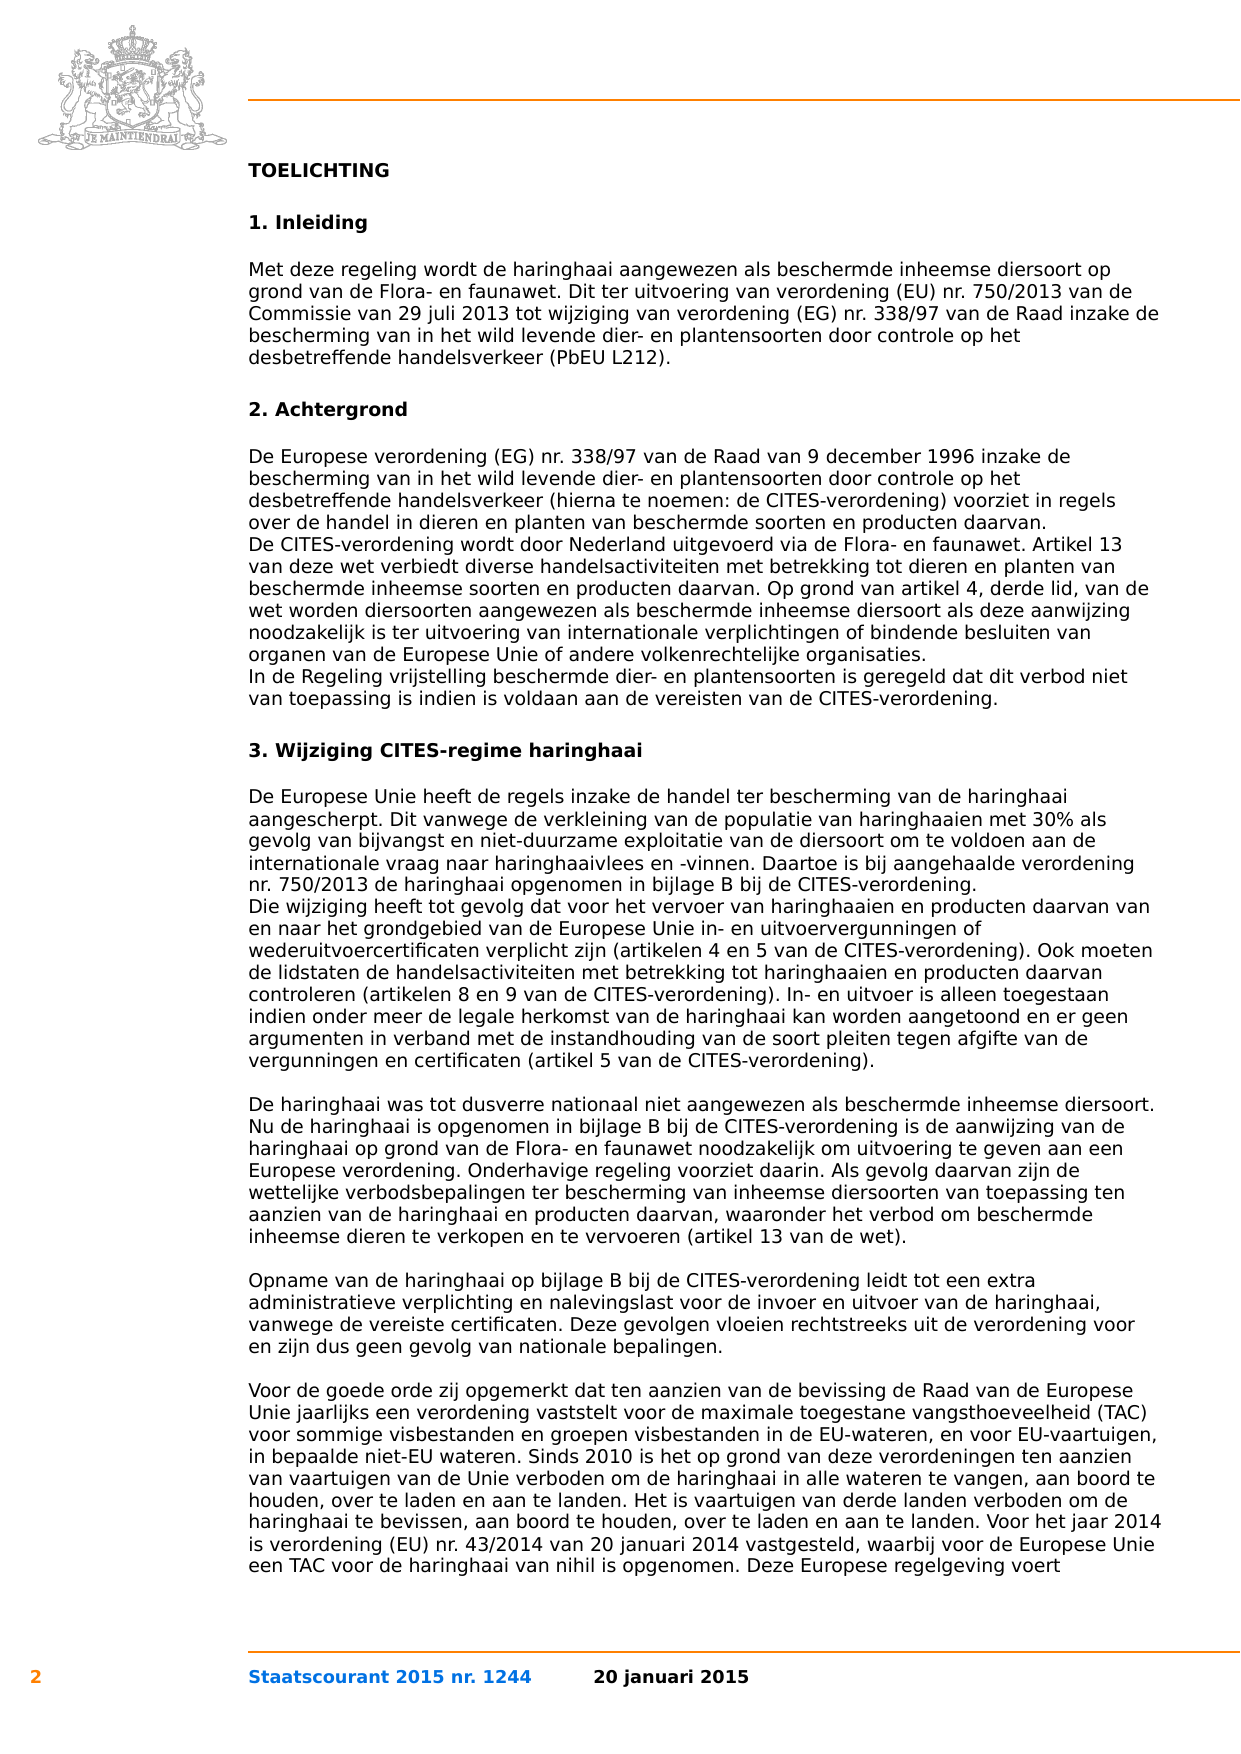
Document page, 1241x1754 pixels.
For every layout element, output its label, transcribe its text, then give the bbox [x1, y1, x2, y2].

subtitle 2. Achtergrond [248, 399, 1163, 421]
text De Europese Unie heeft de regels inzake de handel ter bescherming van de haringhaai aangescherpt. Dit vanwege de verkleining van de populatie van haringhaaien met 30% als gevolg van bijvangst en niet-duurzame exploitatie van de diersoort om te voldoen aan de internationale vraag naar haringhaaivlees en -vinnen. Daartoe is bij aangehaalde verordening nr. 750/2013 de haringhaai opgenomen in bijlage B bij de CITES-verordening. [248, 786, 1163, 896]
text Voor de goede orde zij opgemerkt dat ten aanzien van de bevissing de Raad van de Europese Unie jaarlijks een verordening vaststelt voor de maximale toegestane vangsthoeveelheid (TAC) voor sommige visbestanden en groepen visbestanden in de EU-wateren, en voor EU-vaartuigen, in bepaalde niet-EU wateren. Sinds 2010 is het op grond van deze verordeningen ten aanzien van vaartuigen van de Unie verboden om de haringhaai in alle wateren te vangen, aan boord te houden, over te laden en aan te landen. Het is vaartuigen van derde landen verboden om de haringhaai te bevissen, aan boord te houden, over te laden en aan te landen. Voor het jaar 2014 is verordening (EU) nr. 43/2014 van 20 januari 2014 vastgesteld, waarbij voor de Europese Unie een TAC voor de haringhaai van nihil is opgenomen. Deze Europese regelgeving voert [248, 1379, 1163, 1577]
text Opname van de haringhaai op bijlage B bij de CITES-verordening leidt tot een extra administratieve verplichting en nalevingslast voor de invoer en uitvoer van de haringhaai, vanwege de vereiste certificaten. Deze gevolgen vloeien rechtstreeks uit de verordening voor en zijn dus geen gevolg van nationale bepalingen. [248, 1270, 1163, 1358]
picture [38, 25, 227, 150]
text De Europese verordening (EG) nr. 338/97 van de Raad van 9 december 1996 inzake de bescherming van in het wild levende dier- en plantensoorten door controle op het desbetreffende handelsverkeer (hierna te noemen: de CITES-verordening) voorziet in regels over de handel in dieren en planten van beschermde soorten en producten daarvan. [248, 446, 1163, 534]
subtitle 3. Wijziging CITES-regime haringhaai [248, 739, 1163, 761]
subtitle TOELICHTING [248, 160, 1163, 182]
text De CITES-verordening wordt door Nederland uitgevoerd via de Flora- en faunawet. Artikel 13 van deze wet verbiedt diverse handelsactiviteiten met betrekking tot dieren en planten van beschermde inheemse soorten en producten daarvan. Op grond van artikel 4, derde lid, van de wet worden diersoorten aangewezen als beschermde inheemse diersoort als deze aanwijzing noodzakelijk is ter uitvoering van internationale verplichtingen of bindende besluiten van organen van de Europese Unie of andere volkenrechtelijke organisaties. [248, 534, 1163, 666]
text Met deze regeling wordt de haringhaai aangewezen als beschermde inheemse diersoort op grond van de Flora- en faunawet. Dit ter uitvoering van verordening (EU) nr. 750/2013 van de Commissie van 29 juli 2013 tot wijziging van verordening (EG) nr. 338/97 van de Raad inzake de bescherming van in het wild levende dier- en plantensoorten door controle op het desbetreffende handelsverkeer (PbEU L212). [248, 259, 1163, 369]
text In de Regeling vrijstelling beschermde dier- en plantensoorten is geregeld dat dit verbod niet van toepassing is indien is voldaan aan de vereisten van de CITES-verordening. [248, 666, 1163, 709]
text Die wijziging heeft tot gevolg dat voor het vervoer van haringhaaien en producten daarvan van en naar het grondgebied van de Europese Unie in- en uitvoervergunningen of wederuitvoercertificaten verplicht zijn (artikelen 4 en 5 van de CITES-verordening). Ook moeten de lidstaten de handelsactiviteiten met betrekking tot haringhaaien en producten daarvan controleren (artikelen 8 en 9 van de CITES-verordening). In- en uitvoer is alleen toegestaan indien onder meer de legale herkomst van de haringhaai kan worden aangetoond en er geen argumenten in verband met de instandhouding van de soort pleiten tegen afgifte van de vergunningen en certificaten (artikel 5 van de CITES-verordening). [248, 896, 1163, 1072]
text De haringhaai was tot dusverre nationaal niet aangewezen als beschermde inheemse diersoort. Nu de haringhaai is opgenomen in bijlage B bij de CITES-verordening is de aanwijzing van de haringhaai op grond van de Flora- en faunawet noodzakelijk om uitvoering te geven aan een Europese verordening. Onderhavige regeling voorziet daarin. Als gevolg daarvan zijn de wettelijke verbodsbepalingen ter bescherming van inheemse diersoorten van toepassing ten aanzien van de haringhaai en producten daarvan, waaronder het verbod om beschermde inheemse dieren te verkopen en te vervoeren (artikel 13 van de wet). [248, 1094, 1163, 1248]
subtitle 1. Inleiding [248, 212, 1163, 234]
